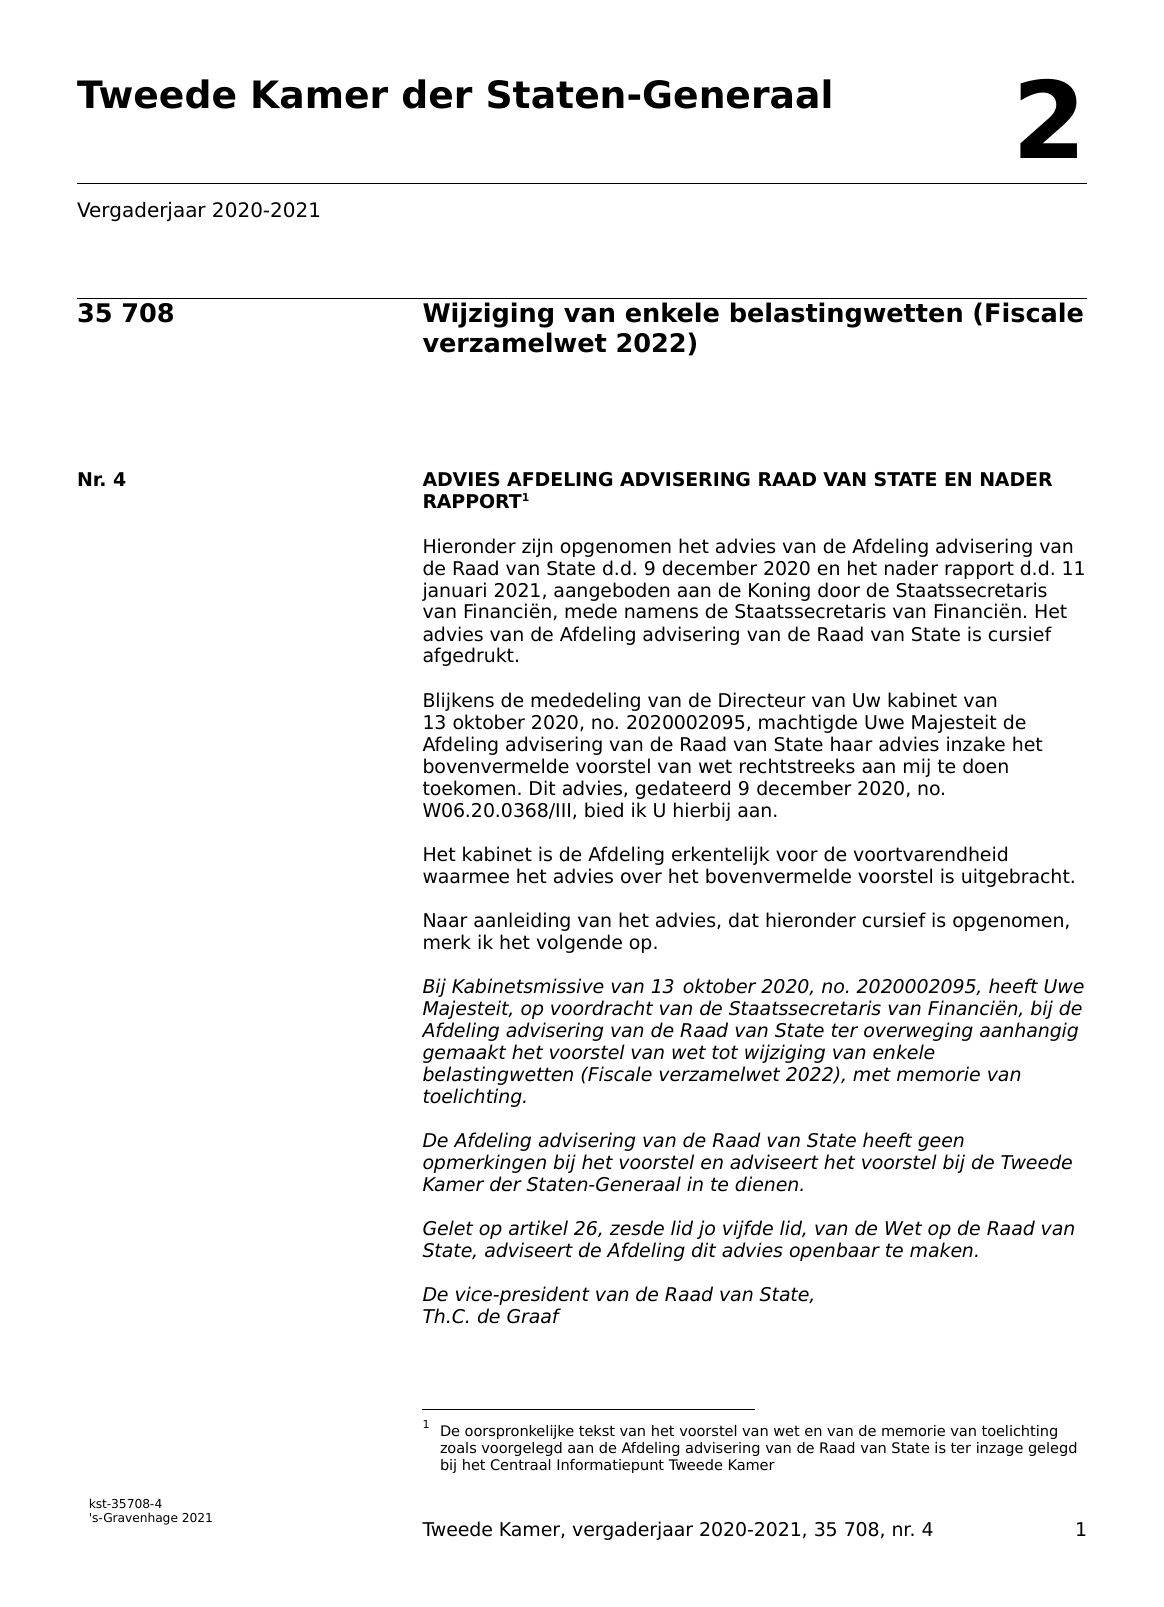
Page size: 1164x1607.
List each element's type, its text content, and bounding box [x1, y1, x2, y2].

table_header Tweede Kamer der Staten-Generaal [77, 59, 886, 183]
table_cell Vergaderjaar 2020-2021 [77, 184, 1087, 298]
text De oorspronkelijke tekst van het voorstel van wet en van de memorie van toelichting zoals voorgelegd aan de Afdeling advisering van de Raad van State is ter inzage gelegd bij het Centraal Informatiepunt Tweede Kamer [422, 1418, 1087, 1474]
text De vice-president van de Raad van State, [422, 1284, 1087, 1306]
text kst-35708-4 [88, 1497, 323, 1511]
text Naar aanleiding van het advies, dat hieronder cursief is opgenomen, merk ik het volgende op. [422, 910, 1087, 954]
text Bij Kabinetsmissive van 13 oktober 2020, no. 2020002095, heeft Uwe Majesteit, op voordracht van de Staatssecretaris van Financiën, bij de Afdeling advisering van de Raad van State ter overweging aanhangig gemaakt het voorstel van wet tot wijziging van enkele belastingwetten (Fiscale verzamelwet 2022), met memorie van toelichting. [422, 976, 1087, 1108]
text 's-Gravenhage 2021 [88, 1511, 323, 1525]
subtitle Nr. 4 ADVIES AFDELING ADVISERING RAAD VAN STATE EN NADER RAPPORT [77, 469, 1087, 513]
subtitle 35 708 Wijziging van enkele belastingwetten (Fiscale verzamelwet 2022) [77, 299, 1087, 358]
text Gelet op artikel 26, zesde lid jo vijfde lid, van de Wet op de Raad van State, adviseert de Afdeling dit advies openbaar te maken. [422, 1218, 1087, 1262]
text De Afdeling advisering van de Raad van State heeft geen opmerkingen bij het voorstel en adviseert het voorstel bij de Tweede Kamer der Staten-Generaal in te dienen. [422, 1130, 1087, 1196]
text Hieronder zijn opgenomen het advies van de Afdeling advisering van de Raad van State d.d. 9 december 2020 en het nader rapport d.d. 11 januari 2021, aangeboden aan de Koning door de Staatssecretaris van Financiën, mede namens de Staatssecretaris van Financiën. Het advies van de Afdeling advisering van de Raad van State is cursief afgedrukt. [422, 536, 1087, 667]
table_header 2 [886, 59, 1087, 183]
text Blijkens de mededeling van de Directeur van Uw kabinet van 13 oktober 2020, no. 2020002095, machtigde Uwe Majesteit de Afdeling advisering van de Raad van State haar advies inzake het bovenvermelde voorstel van wet rechtstreeks aan mij te doen toekomen. Dit advies, gedateerd 9 december 2020, no. W06.20.0368/III, bied ik U hierbij aan. [422, 689, 1087, 821]
text Het kabinet is de Afdeling erkentelijk voor de voortvarendheid waarmee het advies over het bovenvermelde voorstel is uitgebracht. [422, 844, 1087, 888]
text Th.C. de Graaf [422, 1306, 1087, 1328]
